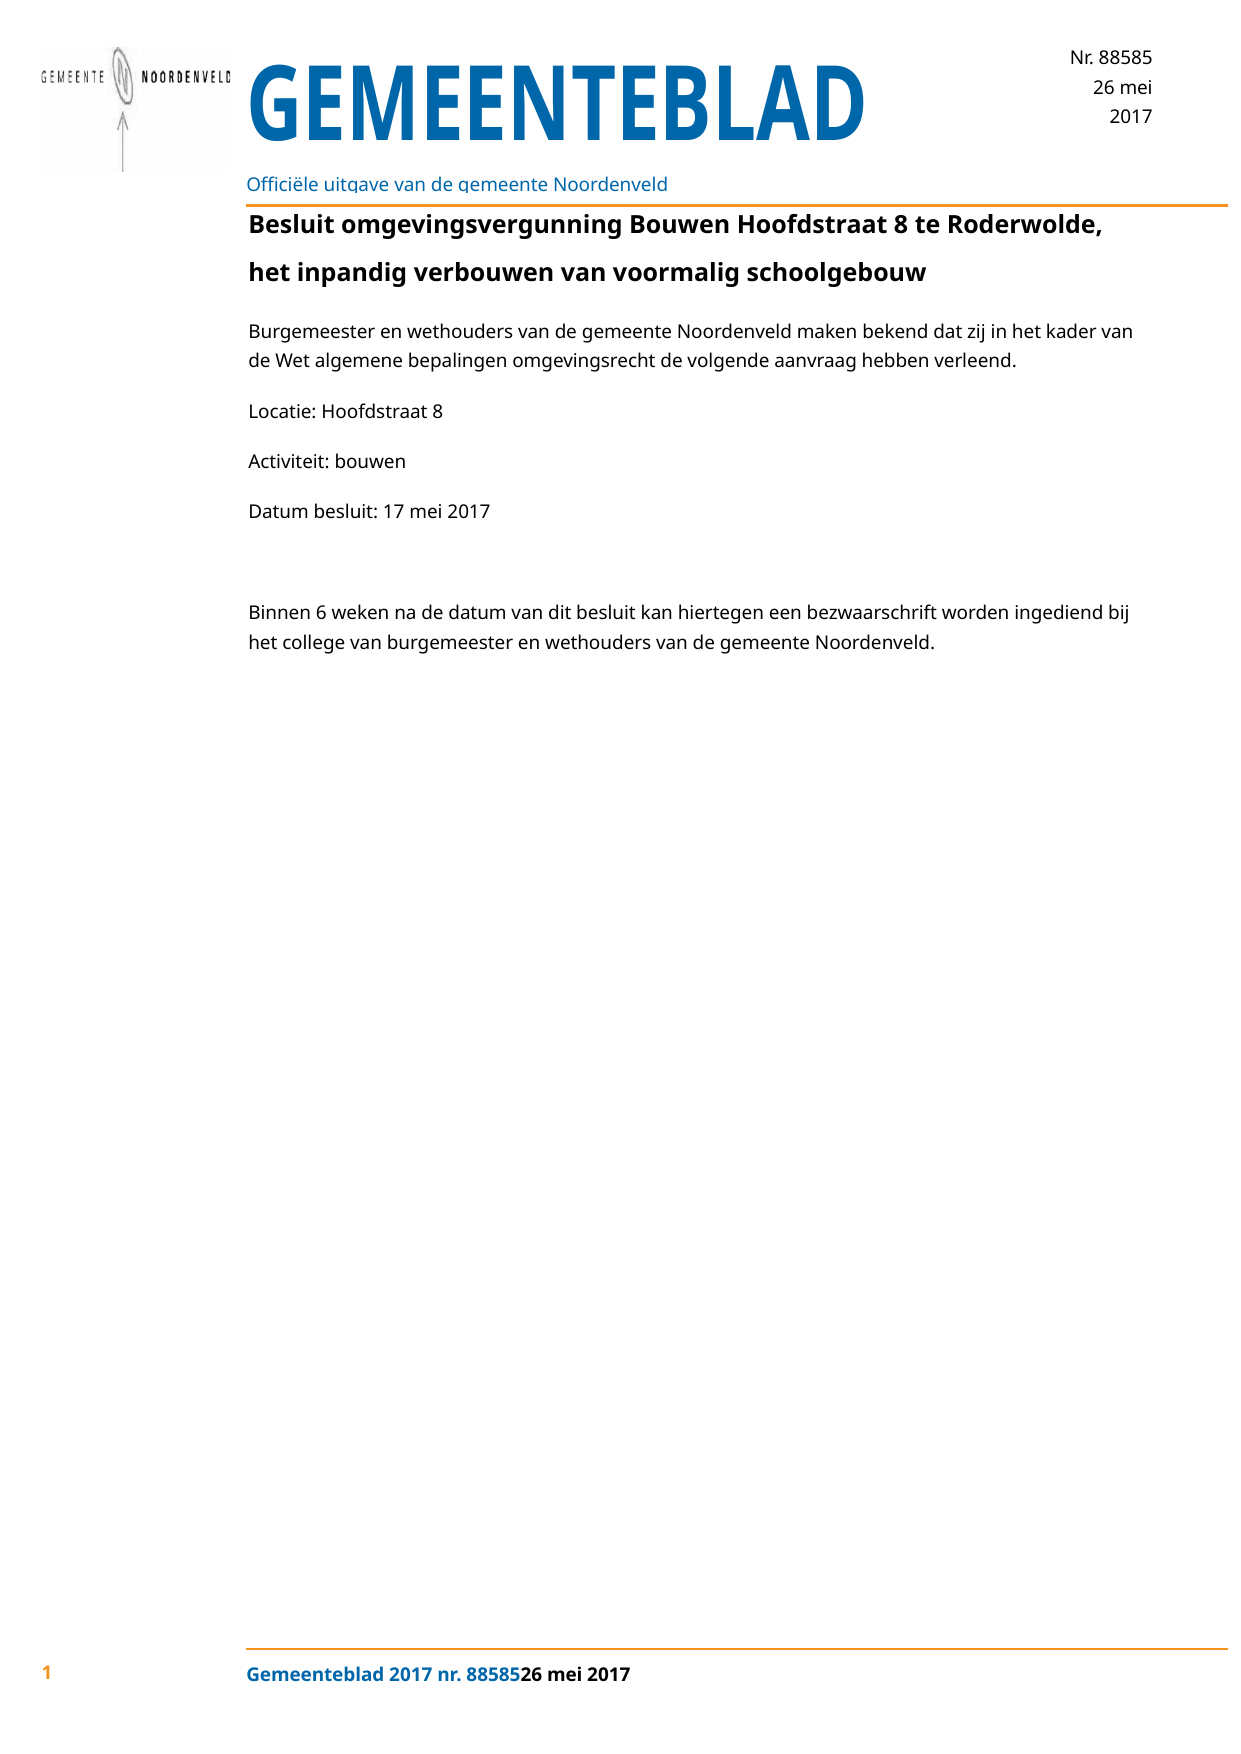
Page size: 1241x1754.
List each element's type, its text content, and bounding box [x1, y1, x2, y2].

text Locatie: Hoofdstraat 8 [248, 398, 1152, 424]
text Burgemeester en wethouders van de gemeente Noordenveld maken bekend dat zij in het kader van de Wet algemene bepalingen omgevingsrecht de volgende aanvraag hebben verleend. [248, 318, 1152, 373]
text Binnen 6 weken na de datum van dit besluit kan hiertegen een bezwaarschrift worden ingediend bij het college van burgemeester en wethouders van de gemeente Noordenveld. [248, 599, 1152, 655]
text Activiteit: bouwen [248, 448, 1152, 474]
picture [41, 47, 231, 172]
text Datum besluit: 17 mei 2017 [248, 499, 1152, 524]
text Besluit omgevingsvergunning Bouwen Hoofdstraat 8 te Roderwolde, het inpandig verbouwen van voormalig schoolgebouw [248, 207, 1152, 288]
